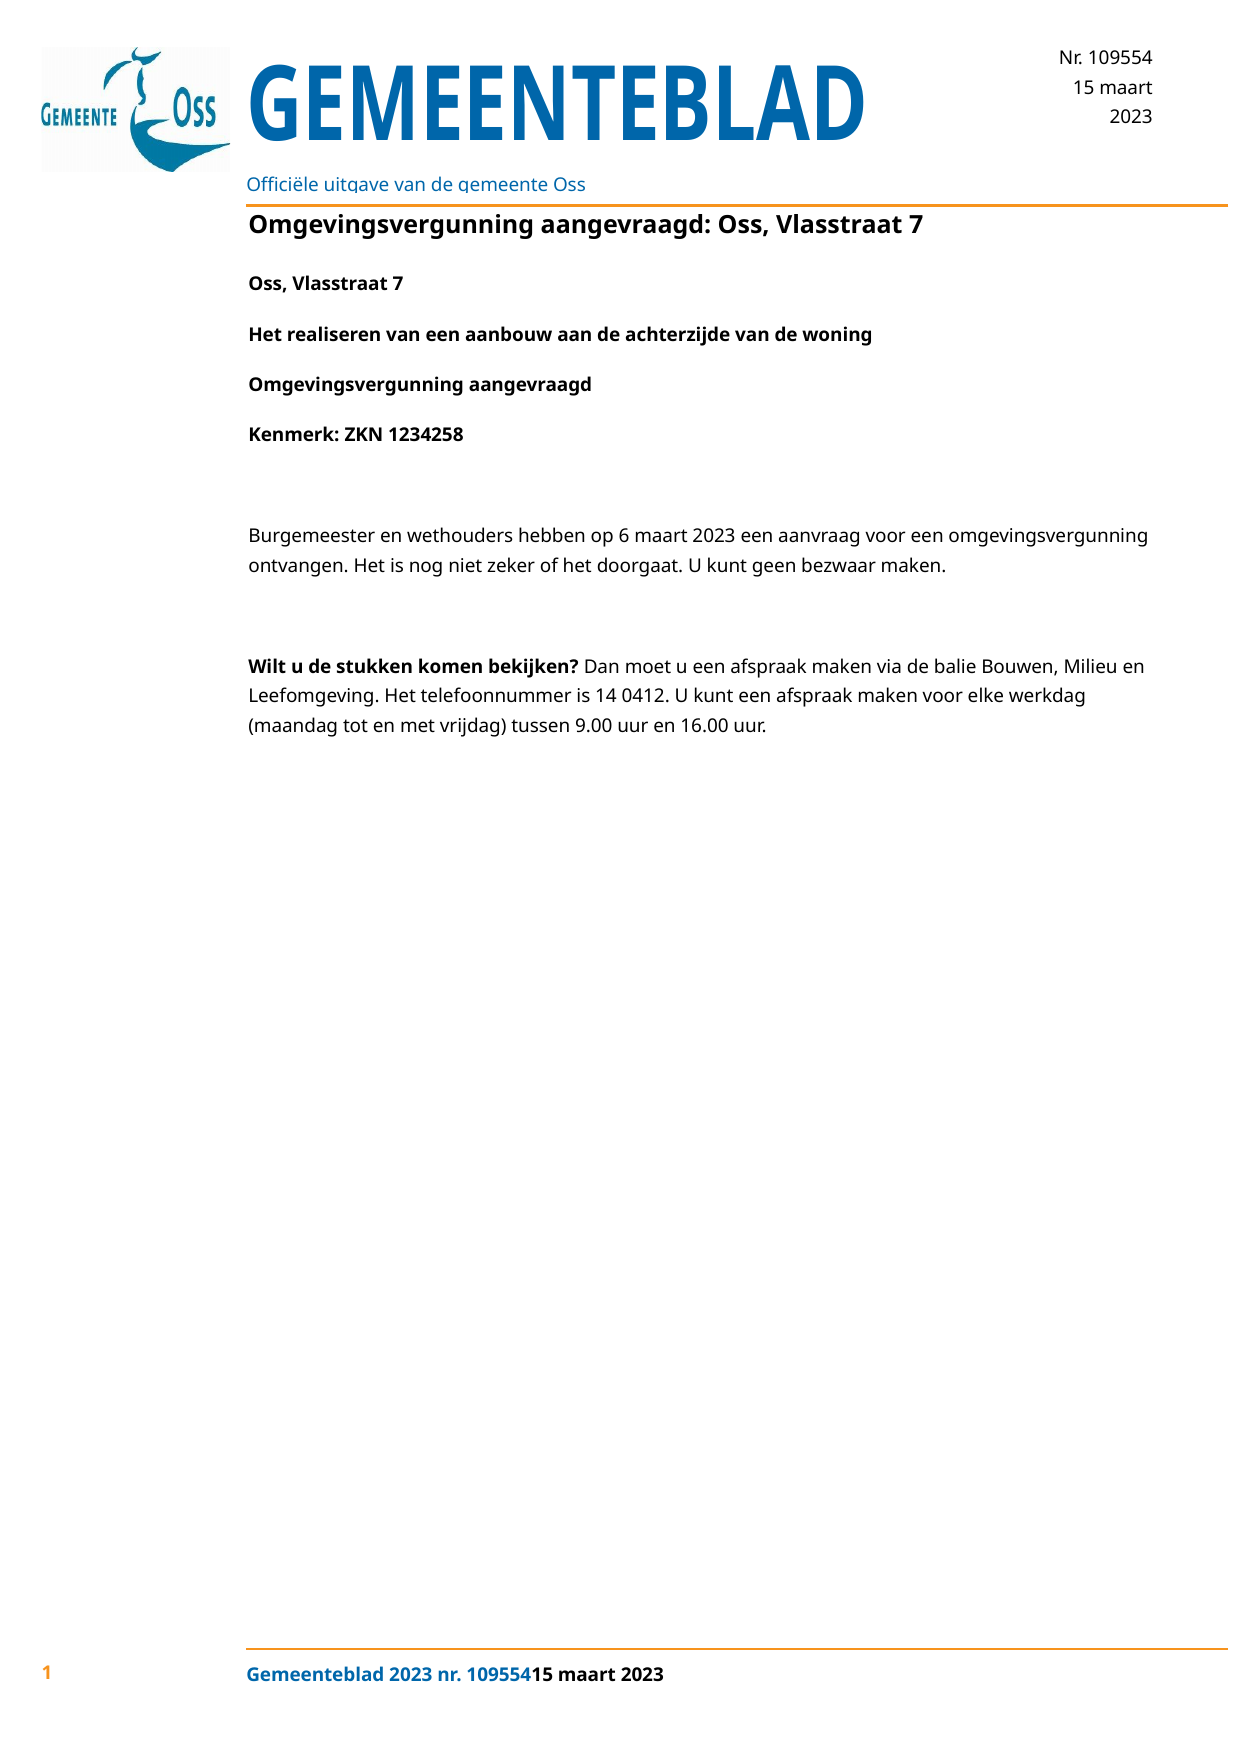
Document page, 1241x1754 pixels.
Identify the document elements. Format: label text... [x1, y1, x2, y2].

text Omgevingsvergunning aangevraagd: Oss, Vlasstraat 7 [248, 207, 1152, 241]
text Wilt u de stukken komen bekijken? Dan moet u een afspraak maken via de balie Bouwen, Milieu en Leefomgeving. Het telefoonnummer is 14 0412. U kunt een afspraak maken voor elke werkdag (maandag tot en met vrijdag) tussen 9.00 uur en 16.00 uur. [248, 653, 1152, 738]
text Kenmerk: ZKN 1234258 [248, 422, 1152, 447]
text Omgevingsvergunning aangevraagd [248, 371, 1152, 397]
text Oss, Vlasstraat 7 [248, 270, 1152, 296]
picture [41, 47, 231, 172]
text Het realiseren van een aanbouw aan de achterzijde van de woning [248, 321, 1152, 346]
text Burgemeester en wethouders hebben op 6 maart 2023 een aanvraag voor een omgevingsvergunning ontvangen. Het is nog niet zeker of het doorgaat. U kunt geen bezwaar maken. [248, 522, 1152, 578]
